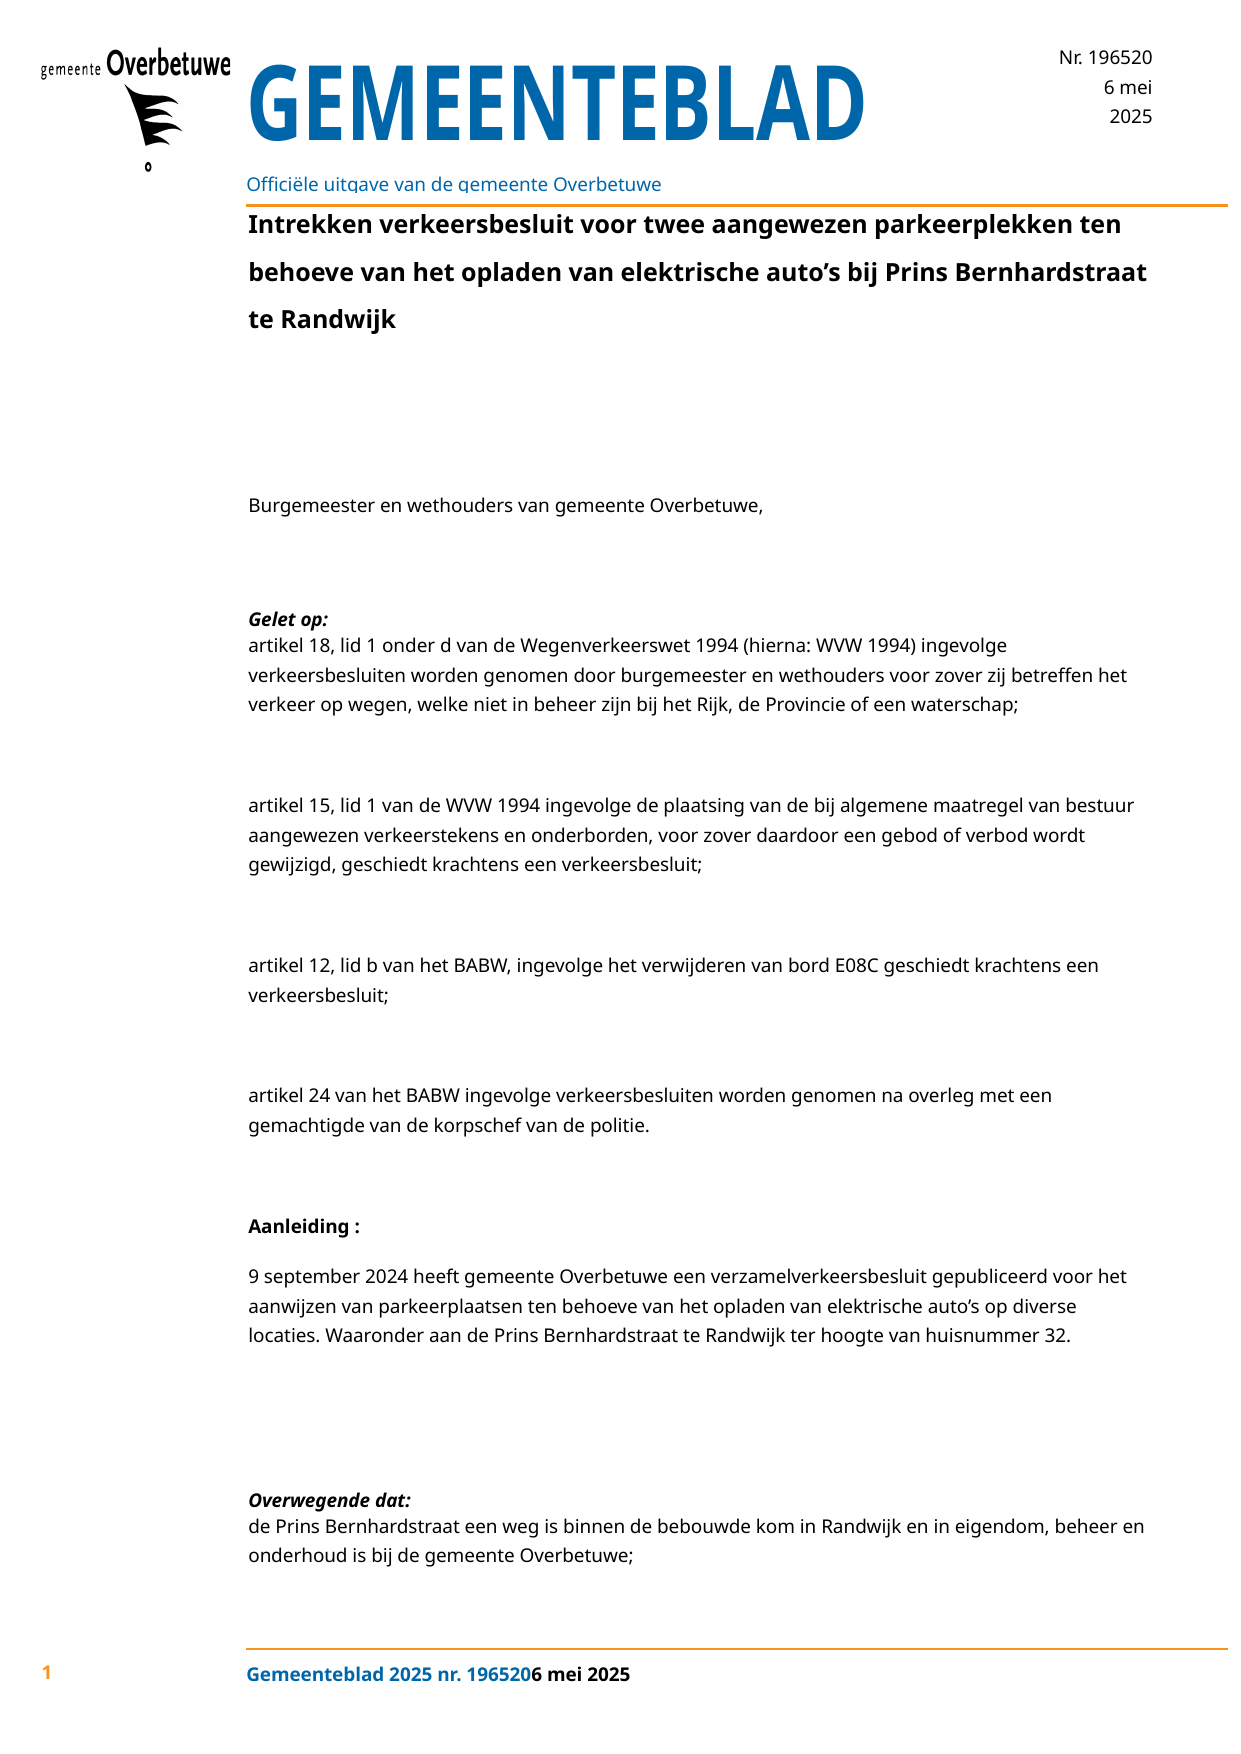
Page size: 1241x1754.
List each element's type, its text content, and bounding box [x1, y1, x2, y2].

text Gelet op: [248, 606, 1152, 632]
text de Prins Bernhardstraat een weg is binnen de bebouwde kom in Randwijk en in eigendom, beheer en onderhoud is bij de gemeente Overbetuwe; [248, 1513, 1152, 1568]
text Aanleiding : [248, 1213, 1152, 1239]
text artikel 12, lid b van het BABW, ingevolge het verwijderen van bord E08C geschiedt krachtens een verkeersbesluit; [248, 952, 1152, 1007]
text artikel 15, lid 1 van de WVW 1994 ingevolge de plaatsing van de bij algemene maatregel van bestuur aangewezen verkeerstekens en onderborden, voor zover daardoor een gebod of verbod wordt gewijzigd, geschiedt krachtens een verkeersbesluit; [248, 792, 1152, 877]
text Intrekken verkeersbesluit voor twee aangewezen parkeerplekken ten behoeve van het opladen van elektrische auto’s bij Prins Bernhardstraat te Randwijk [248, 207, 1152, 336]
text Overwegende dat: [248, 1487, 1152, 1513]
text 9 september 2024 heeft gemeente Overbetuwe een verzamelverkeersbesluit gepubliceerd voor het aanwijzen van parkeerplaatsen ten behoeve van het opladen van elektrische auto’s op diverse locaties. Waaronder aan de Prins Bernhardstraat te Randwijk ter hoogte van huisnummer 32. [248, 1263, 1152, 1348]
text artikel 24 van het BABW ingevolge verkeersbesluiten worden genomen na overleg met een gemachtigde van de korpschef van de politie. [248, 1083, 1152, 1138]
text artikel 18, lid 1 onder d van de Wegenverkeerswet 1994 (hierna: WVW 1994) ingevolge verkeersbesluiten worden genomen door burgemeester en wethouders voor zover zij betreffen het verkeer op wegen, welke niet in beheer zijn bij het Rijk, de Provincie of een waterschap; [248, 632, 1152, 717]
picture [41, 47, 231, 172]
text Burgemeester en wethouders van gemeente Overbetuwe, [248, 492, 1152, 518]
